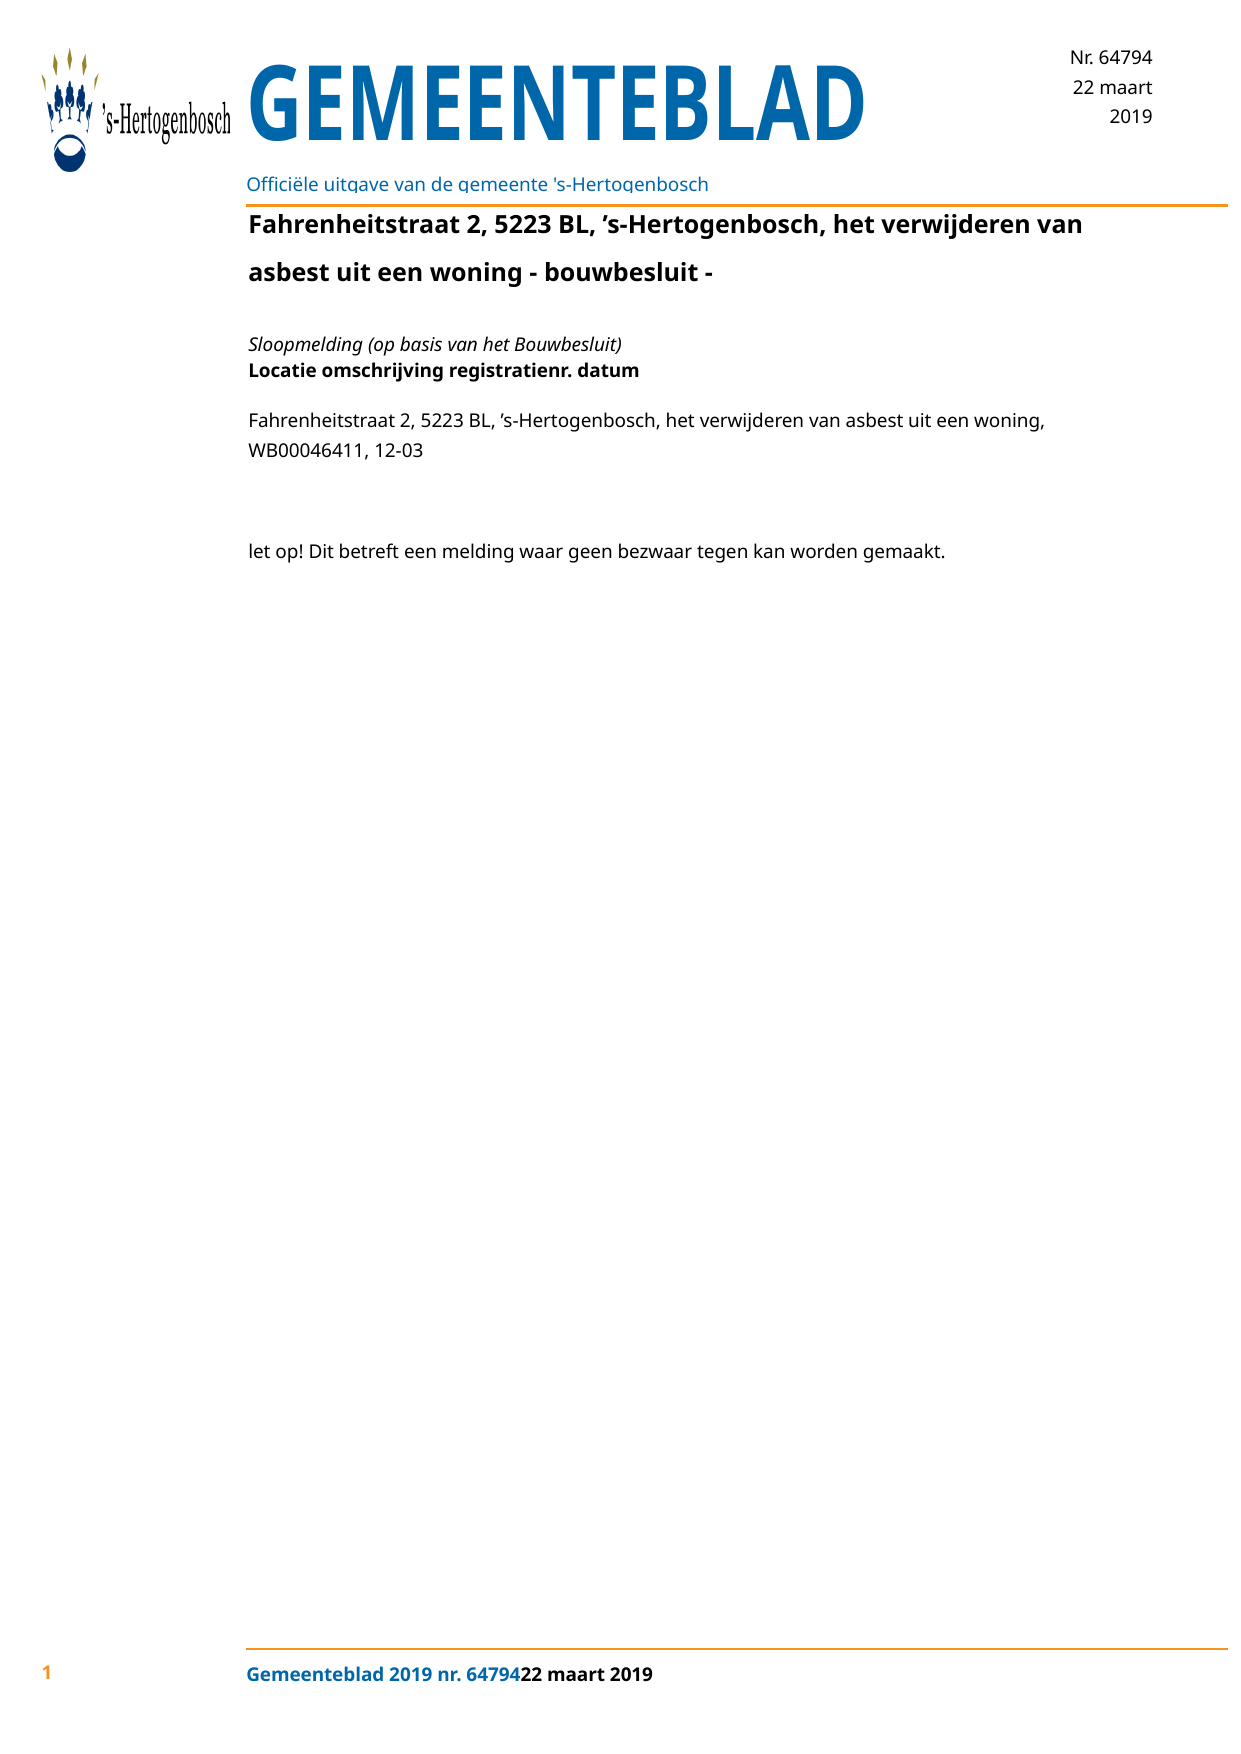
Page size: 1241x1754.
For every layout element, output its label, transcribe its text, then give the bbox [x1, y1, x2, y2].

text Fahrenheitstraat 2, 5223 BL, ’s-Hertogenbosch, het verwijderen van asbest uit een woning, WB00046411, 12-03 [248, 408, 1152, 463]
picture [41, 47, 231, 172]
text let op! Dit betreft een melding waar geen bezwaar tegen kan worden gemaakt. [248, 538, 1152, 564]
text Locatie omschrijving registratienr. datum [248, 357, 1152, 383]
text Fahrenheitstraat 2, 5223 BL, ’s-Hertogenbosch, het verwijderen van asbest uit een woning - bouwbesluit - [248, 207, 1152, 288]
text Sloopmelding (op basis van het Bouwbesluit) [248, 331, 1152, 357]
